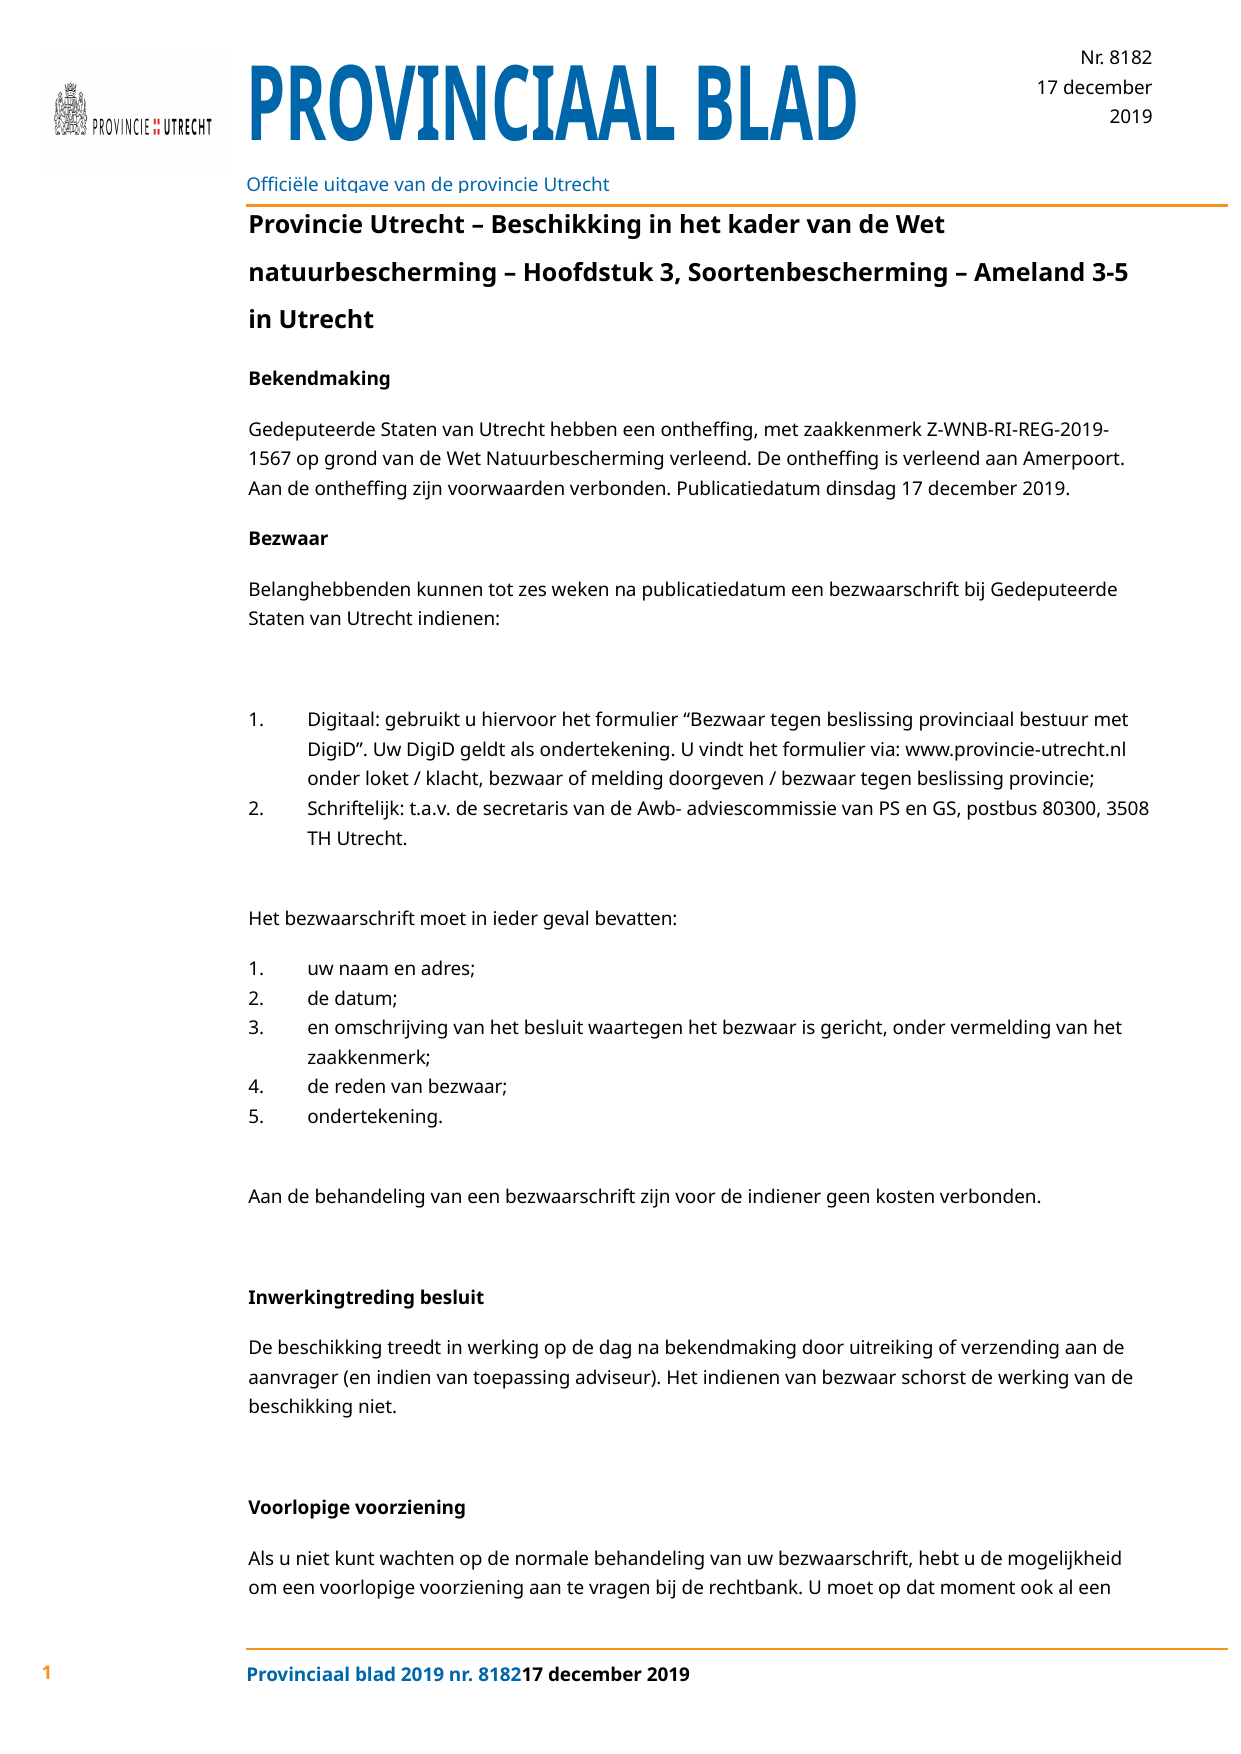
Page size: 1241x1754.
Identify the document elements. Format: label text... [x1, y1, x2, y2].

text Provincie Utrecht – Beschikking in het kader van de Wet natuurbescherming – Hoofdstuk 3, Soortenbescherming – Ameland 3-5 in Utrecht [248, 207, 1152, 336]
text Belanghebbenden kunnen tot zes weken na publicatiedatum een bezwaarschrift bij Gedeputeerde Staten van Utrecht indienen: [248, 576, 1152, 631]
list Schriftelijk: t.a.v. de secretaris van de Awb- adviescommissie van PS en GS, postbus 80300, 3508 TH Utrecht. [248, 795, 1152, 850]
list uw naam en adres; [248, 955, 1152, 981]
list Digitaal: gebruikt u hiervoor het formulier “Bezwaar tegen beslissing provinciaal bestuur met DigiD”. Uw DigiD geldt als ondertekening. U vindt het formulier via: www.provincie-utrecht.nl onder loket / klacht, bezwaar of melding doorgeven / bezwaar tegen beslissing provincie; [248, 706, 1152, 791]
list ondertekening. [248, 1103, 1152, 1129]
text Gedeputeerde Staten van Utrecht hebben een ontheffing, met zaakkenmerk Z-WNB-RI-REG-2019-1567 op grond van de Wet Natuurbescherming verleend. De ontheffing is verleend aan Amerpoort. Aan de ontheffing zijn voorwaarden verbonden. Publicatiedatum dinsdag 17 december 2019. [248, 416, 1152, 501]
picture [41, 47, 231, 172]
text Het bezwaarschrift moet in ieder geval bevatten: [248, 905, 1152, 930]
text Voorlopige voorziening [248, 1494, 1152, 1520]
text De beschikking treedt in werking op de dag na bekendmaking door uitreiking of verzending aan de aanvrager (en indien van toepassing adviseur). Het indienen van bezwaar schorst de werking van de beschikking niet. [248, 1334, 1152, 1419]
list de reden van bezwaar; [248, 1073, 1152, 1099]
list de datum; [248, 985, 1152, 1010]
text Bezwaar [248, 526, 1152, 551]
text Bekendmaking [248, 366, 1152, 391]
text Aan de behandeling van een bezwaarschrift zijn voor de indiener geen kosten verbonden. [248, 1183, 1152, 1209]
list en omschrijving van het besluit waartegen het bezwaar is gericht, onder vermelding van het zaakkenmerk; [248, 1014, 1152, 1069]
text Inwerkingtreding besluit [248, 1284, 1152, 1309]
text Als u niet kunt wachten op de normale behandeling van uw bezwaarschrift, hebt u de mogelijkheid om een voorlopige voorziening aan te vragen bij de rechtbank. U moet op dat moment ook al een [248, 1545, 1152, 1600]
